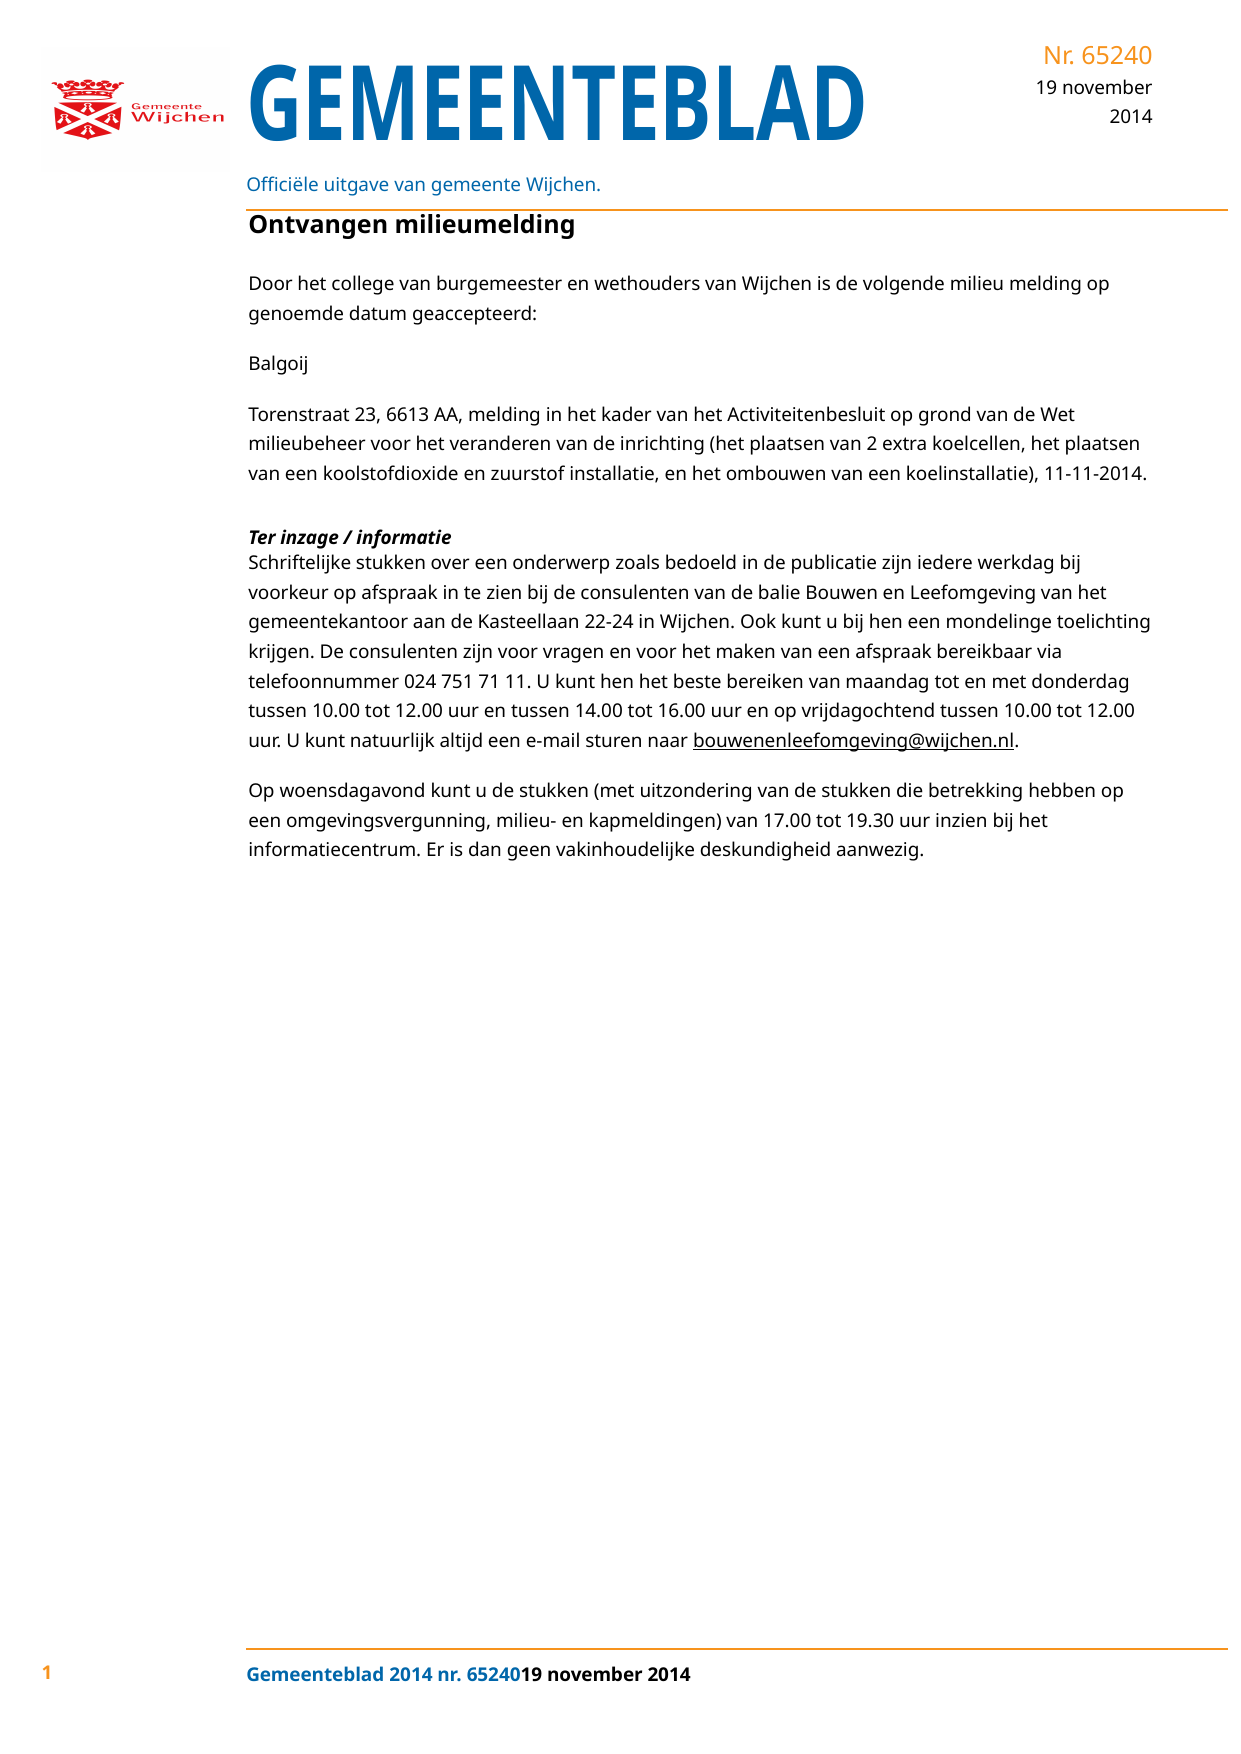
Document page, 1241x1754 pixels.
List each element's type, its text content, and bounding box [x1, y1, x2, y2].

text Ter inzage / informatie [248, 524, 1152, 549]
text Op woensdagavond kunt u de stukken (met uitzondering van de stukken die betrekking hebben op een omgevingsvergunning, milieu- en kapmeldingen) van 17.00 tot 19.30 uur inzien bij het informatiecentrum. Er is dan geen vakinhoudelijke deskundigheid aanwezig. [248, 777, 1152, 862]
picture [41, 47, 231, 172]
text Door het college van burgemeester en wethouders van Wijchen is de volgende milieu melding op genoemde datum geaccepteerd: [248, 270, 1152, 326]
text Torenstraat 23, 6613 AA, melding in het kader van het Activiteitenbesluit op grond van de Wet milieubeheer voor het veranderen van de inrichting (het plaatsen van 2 extra koelcellen, het plaatsen van een koolstofdioxide en zuurstof installatie, en het ombouwen van een koelinstallatie), 11-11-2014. [248, 401, 1152, 486]
text Ontvangen milieumelding [248, 211, 1152, 241]
text Schriftelijke stukken over een onderwerp zoals bedoeld in de publicatie zijn iedere werkdag bij voorkeur op afspraak in te zien bij de consulenten van de balie Bouwen en Leefomgeving van het gemeentekantoor aan de Kasteellaan 22-24 in Wijchen. Ook kunt u bij hen een mondelinge toelichting krijgen. De consulenten zijn voor vragen en voor het maken van een afspraak bereikbaar via telefoonnummer 024 751 71 11. U kunt hen het beste bereiken van maandag tot en met donderdag tussen 10.00 tot 12.00 uur en tussen 14.00 tot 16.00 uur en op vrijdagochtend tussen 10.00 tot 12.00 uur. U kunt natuurlijk altijd een e-mail sturen naar bouwenenleefomgeving@wijchen.nl. [248, 549, 1152, 753]
text Balgoij [248, 350, 1152, 376]
